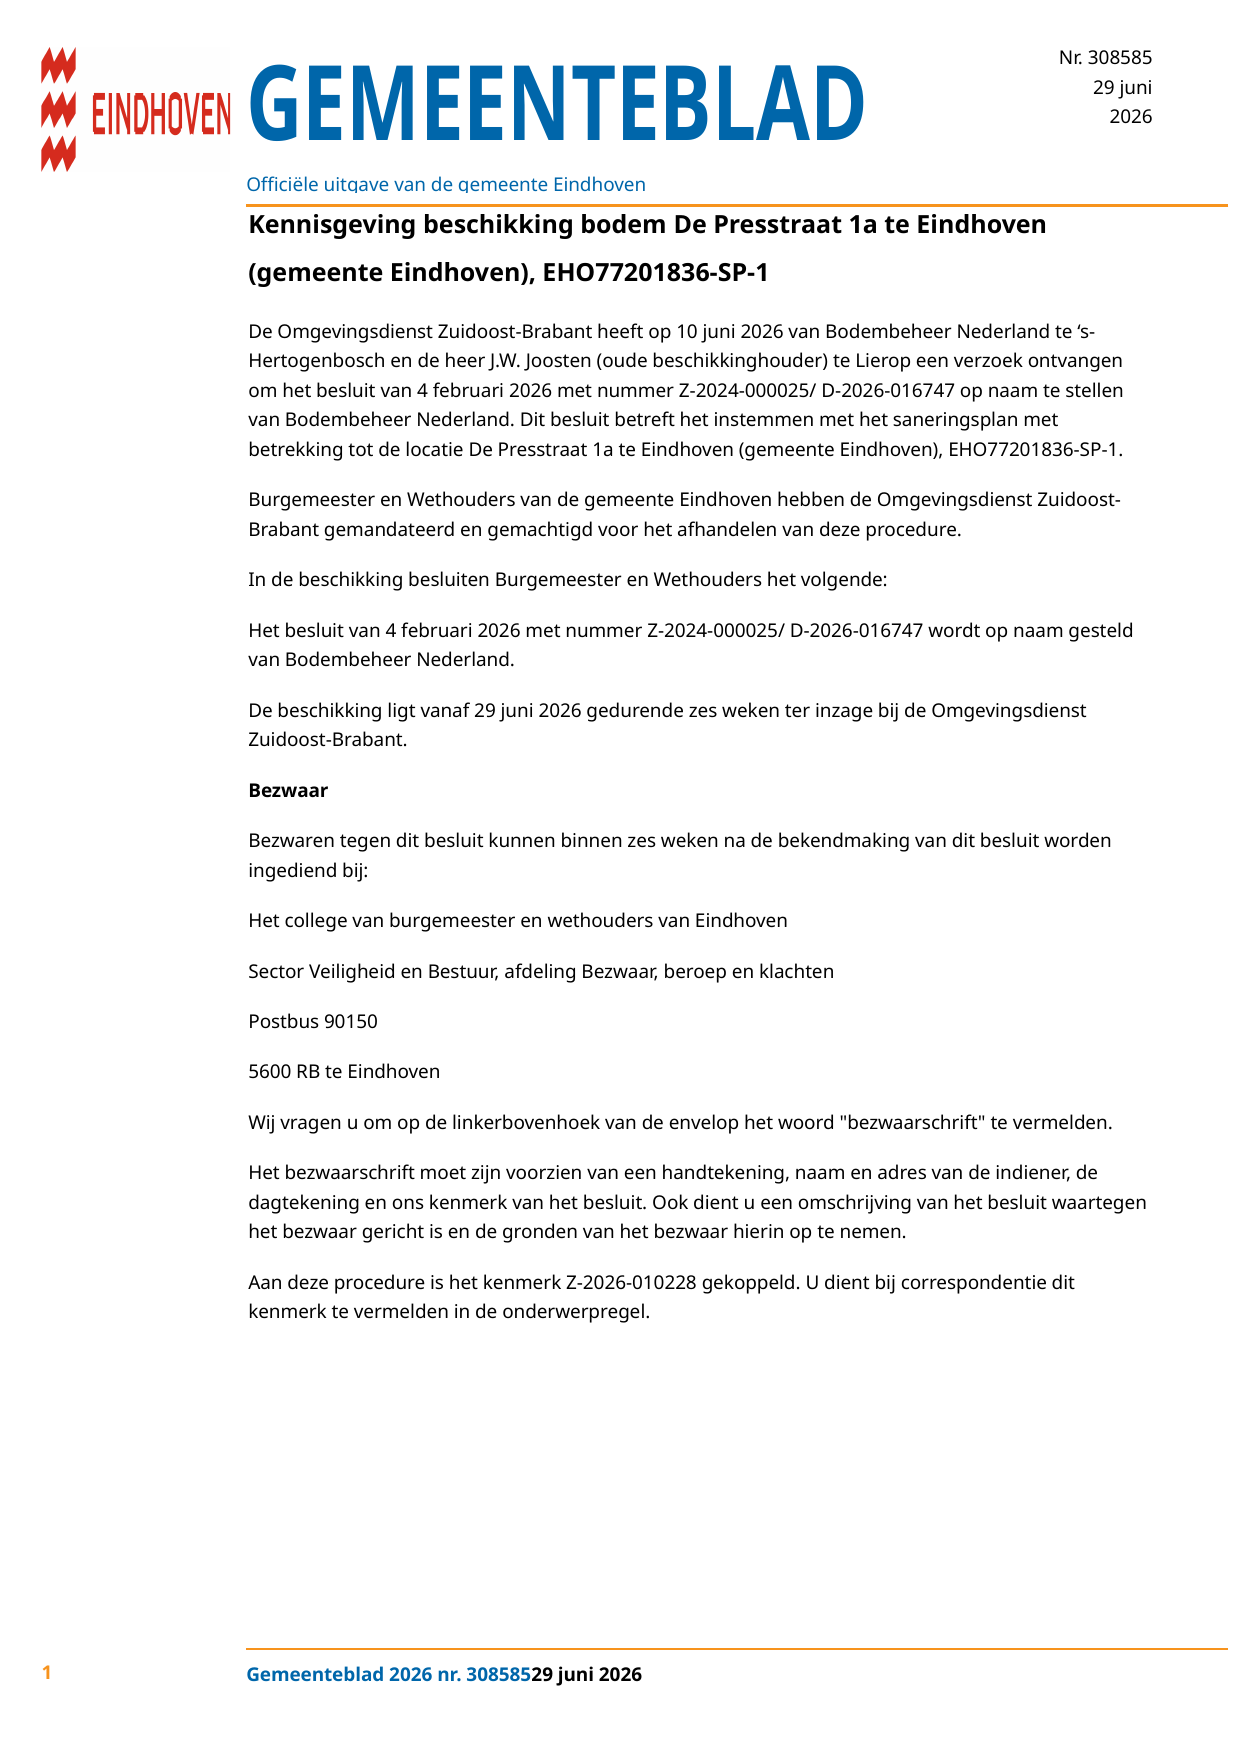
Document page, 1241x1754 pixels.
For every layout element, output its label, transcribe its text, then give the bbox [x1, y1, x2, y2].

text De beschikking ligt vanaf 29 juni 2026 gedurende zes weken ter inzage bij de Omgevingsdienst Zuidoost-Brabant. [248, 697, 1152, 752]
text Bezwaren tegen dit besluit kunnen binnen zes weken na de bekendmaking van dit besluit worden ingediend bij: [248, 827, 1152, 883]
text Het college van burgemeester en wethouders van Eindhoven [248, 907, 1152, 933]
text Postbus 90150 [248, 1008, 1152, 1034]
text Het besluit van 4 februari 2026 met nummer Z-2024-000025/ D-2026-016747 wordt op naam gesteld van Bodembeheer Nederland. [248, 617, 1152, 672]
text Wij vragen u om op de linkerbovenhoek van de envelop het woord "bezwaarschrift" te vermelden. [248, 1109, 1152, 1135]
text Sector Veiligheid en Bestuur, afdeling Bezwaar, beroep en klachten [248, 958, 1152, 984]
text De Omgevingsdienst Zuidoost-Brabant heeft op 10 juni 2026 van Bodembeheer Nederland te ‘s-Hertogenbosch en de heer J.W. Joosten (oude beschikkinghouder) te Lierop een verzoek ontvangen om het besluit van 4 februari 2026 met nummer Z-2024-000025/ D-2026-016747 op naam te stellen van Bodembeheer Nederland. Dit besluit betreft het instemmen met het saneringsplan met betrekking tot de locatie De Presstraat 1a te Eindhoven (gemeente Eindhoven), EHO77201836-SP-1. [248, 318, 1152, 462]
picture [41, 47, 231, 172]
text 5600 RB te Eindhoven [248, 1059, 1152, 1084]
text In de beschikking besluiten Burgemeester en Wethouders het volgende: [248, 567, 1152, 592]
text Bezwaar [248, 777, 1152, 803]
text Kennisgeving beschikking bodem De Presstraat 1a te Eindhoven (gemeente Eindhoven), EHO77201836-SP-1 [248, 207, 1152, 288]
text Het bezwaarschrift moet zijn voorzien van een handtekening, naam en adres van de indiener, de dagtekening en ons kenmerk van het besluit. Ook dient u een omschrijving van het besluit waartegen het bezwaar gericht is en de gronden van het bezwaar hierin op te nemen. [248, 1159, 1152, 1244]
text Aan deze procedure is het kenmerk Z-2026-010228 gekoppeld. U dient bij correspondentie dit kenmerk te vermelden in de onderwerpregel. [248, 1269, 1152, 1324]
text Burgemeester en Wethouders van de gemeente Eindhoven hebben de Omgevingsdienst Zuidoost-Brabant gemandateerd en gemachtigd voor het afhandelen van deze procedure. [248, 487, 1152, 542]
